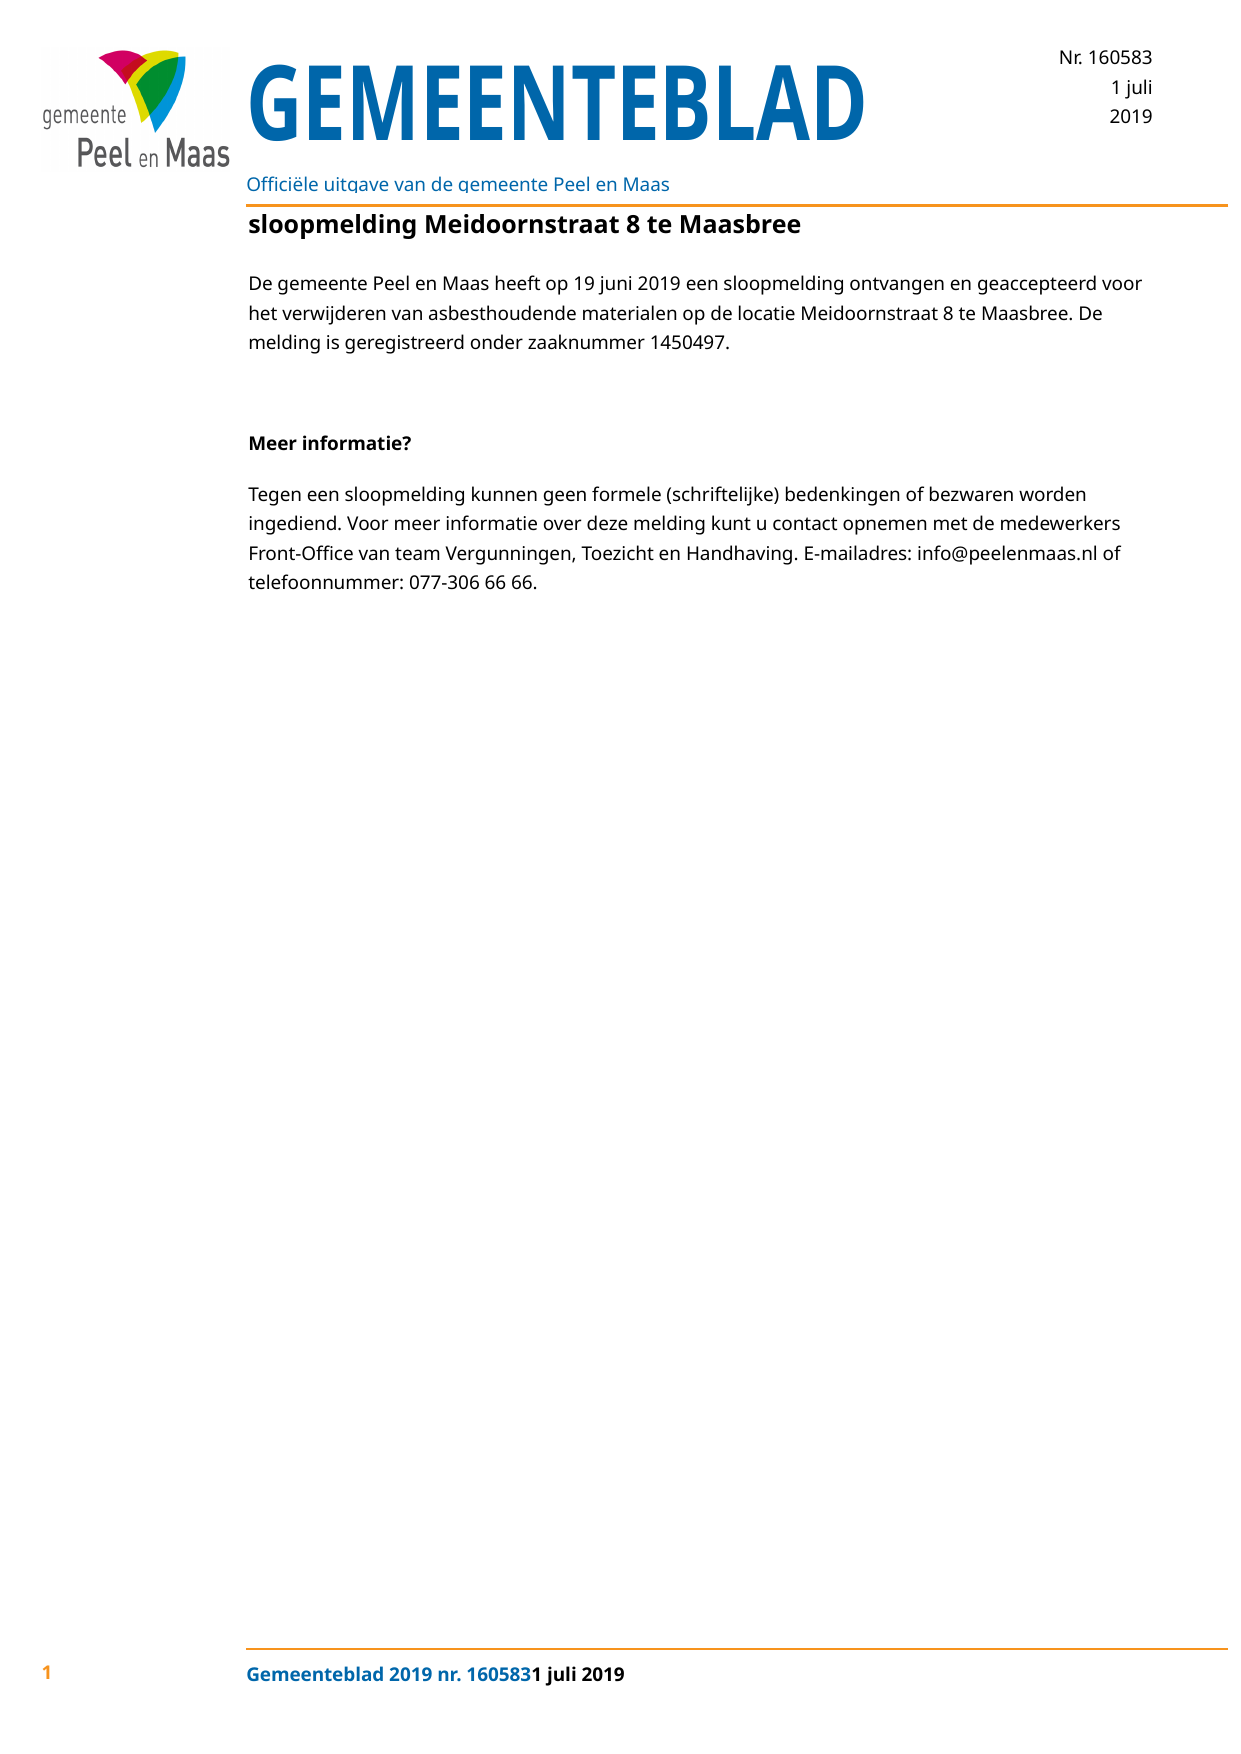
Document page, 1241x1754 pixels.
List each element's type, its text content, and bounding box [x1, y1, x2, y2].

text Tegen een sloopmelding kunnen geen formele (schriftelijke) bedenkingen of bezwaren worden ingediend. Voor meer informatie over deze melding kunt u contact opnemen met de medewerkers Front-Office van team Vergunningen, Toezicht en Handhaving. E-mailadres: info@peelenmaas.nl of telefoonnummer: 077-306 66 66. [248, 481, 1152, 595]
text sloopmelding Meidoornstraat 8 te Maasbree [248, 207, 1152, 241]
picture [41, 47, 231, 172]
text Meer informatie? [248, 430, 1152, 456]
text De gemeente Peel en Maas heeft op 19 juni 2019 een sloopmelding ontvangen en geaccepteerd voor het verwijderen van asbesthoudende materialen op de locatie Meidoornstraat 8 te Maasbree. De melding is geregistreerd onder zaaknummer 1450497. [248, 270, 1152, 355]
